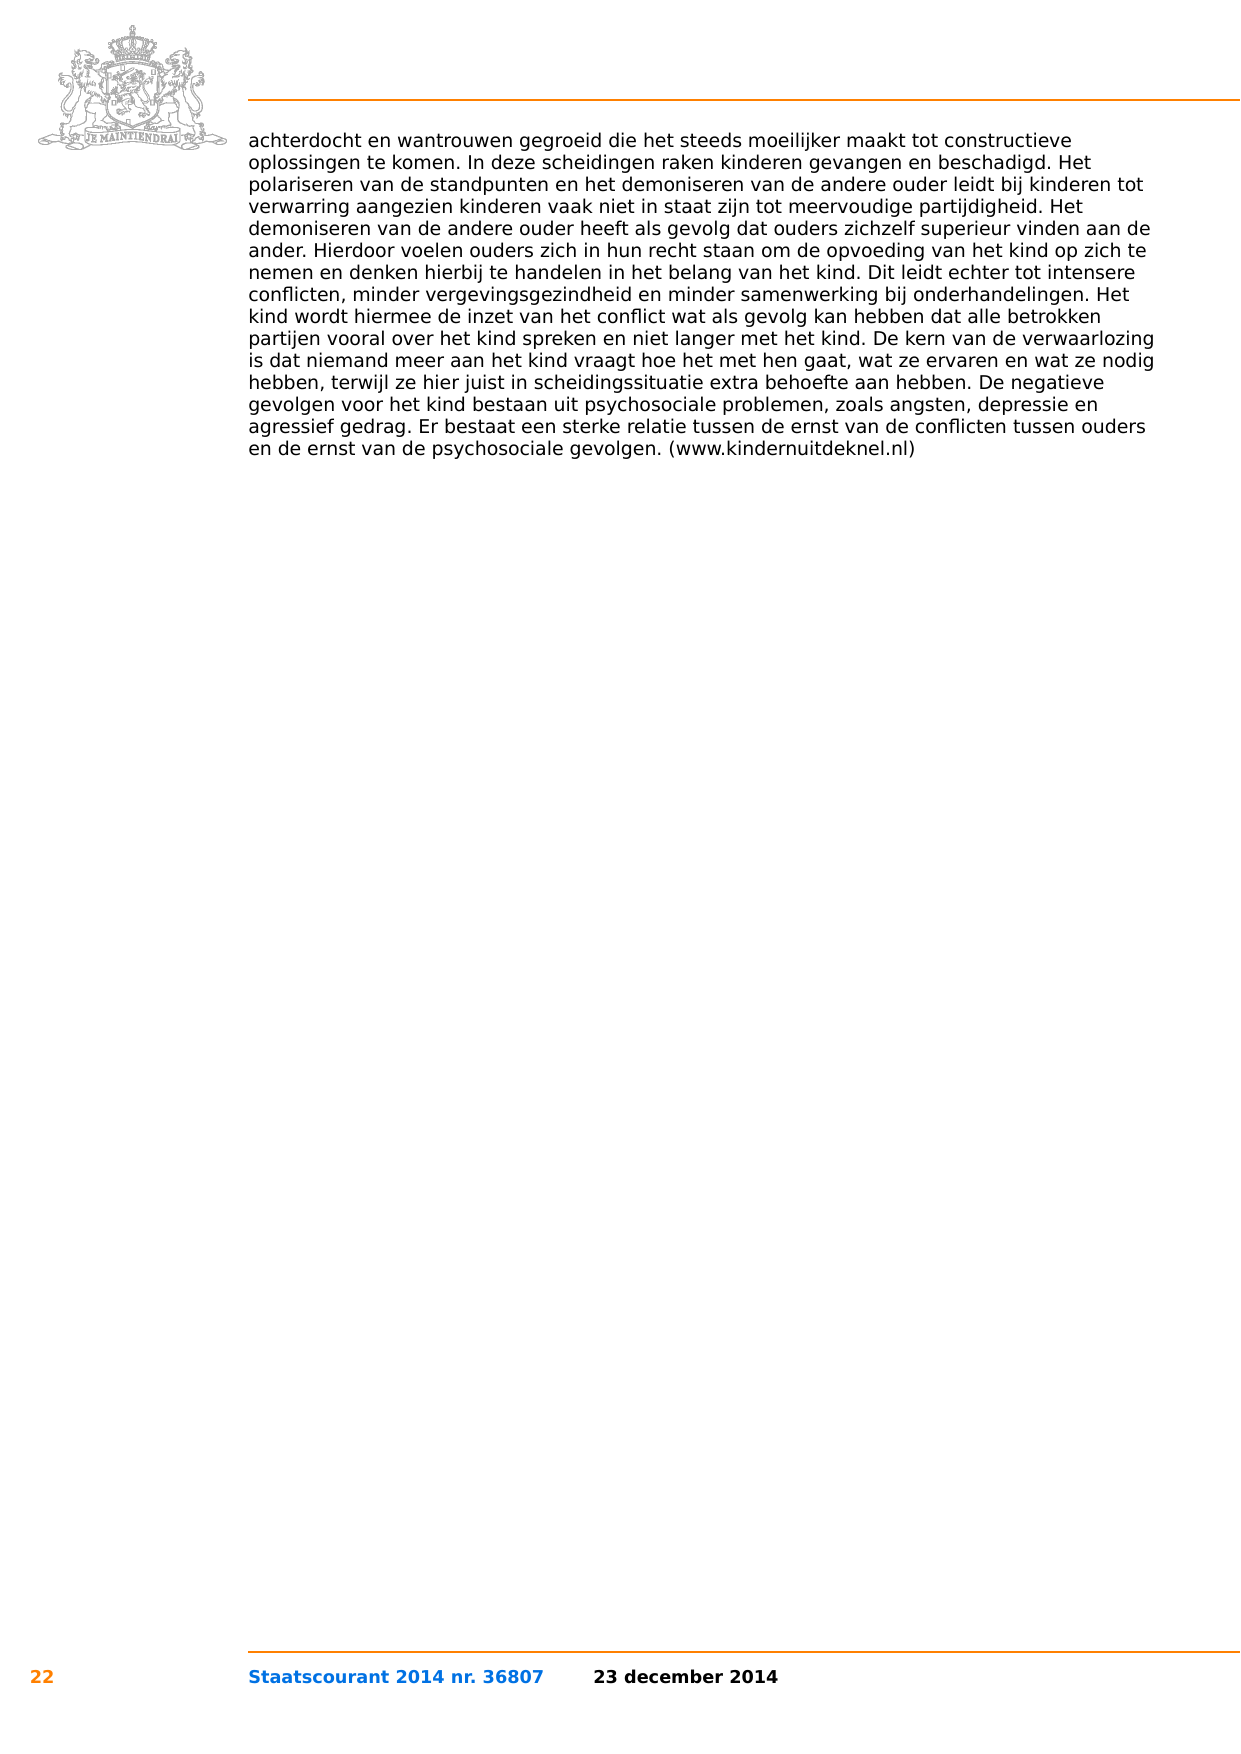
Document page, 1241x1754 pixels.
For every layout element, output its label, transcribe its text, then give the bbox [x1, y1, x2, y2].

text achterdocht en wantrouwen gegroeid die het steeds moeilijker maakt tot constructieve oplossingen te komen. In deze scheidingen raken kinderen gevangen en beschadigd. Het polariseren van de standpunten en het demoniseren van de andere ouder leidt bij kinderen tot verwarring aangezien kinderen vaak niet in staat zijn tot meervoudige partijdigheid. Het demoniseren van de andere ouder heeft als gevolg dat ouders zichzelf superieur vinden aan de ander. Hierdoor voelen ouders zich in hun recht staan om de opvoeding van het kind op zich te nemen en denken hierbij te handelen in het belang van het kind. Dit leidt echter tot intensere conflicten, minder vergevingsgezindheid en minder samenwerking bij onderhandelingen. Het kind wordt hiermee de inzet van het conflict wat als gevolg kan hebben dat alle betrokken partijen vooral over het kind spreken en niet langer met het kind. De kern van de verwaarlozing is dat niemand meer aan het kind vraagt hoe het met hen gaat, wat ze ervaren en wat ze nodig hebben, terwijl ze hier juist in scheidingssituatie extra behoefte aan hebben. De negatieve gevolgen voor het kind bestaan uit psychosociale problemen, zoals angsten, depressie en agressief gedrag. Er bestaat een sterke relatie tussen de ernst van de conflicten tussen ouders en de ernst van de psychosociale gevolgen. (www.kindernuitdeknel.nl) [248, 130, 1163, 459]
picture [38, 25, 227, 150]
